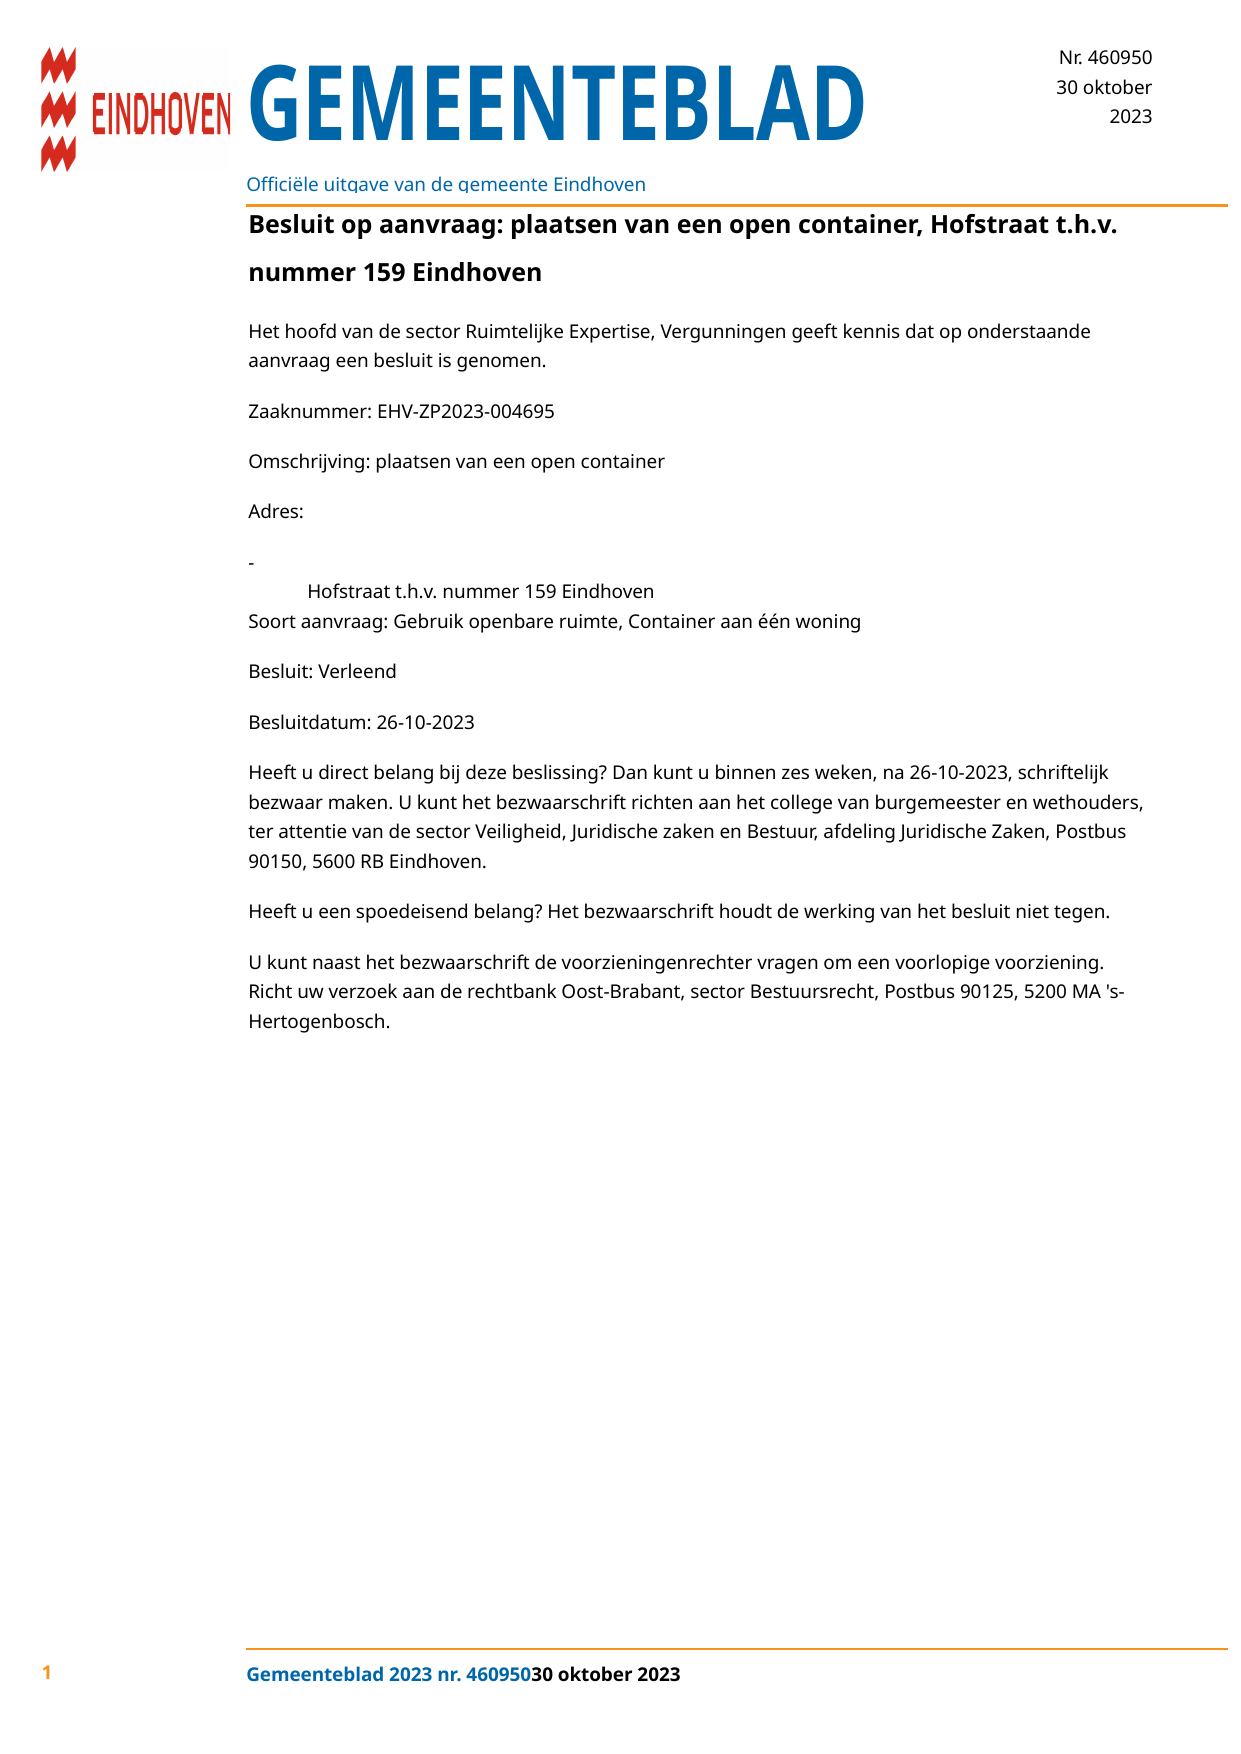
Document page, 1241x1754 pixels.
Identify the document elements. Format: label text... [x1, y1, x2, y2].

list Hofstraat t.h.v. nummer 159 Eindhoven [248, 579, 1152, 604]
text Zaaknummer: EHV-ZP2023-004695 [248, 398, 1152, 424]
text Besluitdatum: 26-10-2023 [248, 709, 1152, 735]
picture [41, 47, 231, 172]
text Besluit: Verleend [248, 659, 1152, 684]
text Besluit op aanvraag: plaatsen van een open container, Hofstraat t.h.v. nummer 159 Eindhoven [248, 207, 1152, 288]
text Soort aanvraag: Gebruik openbare ruimte, Container aan één woning [248, 608, 1152, 634]
text Omschrijving: plaatsen van een open container [248, 448, 1152, 474]
text Heeft u een spoedeisend belang? Het bezwaarschrift houdt de werking van het besluit niet tegen. [248, 899, 1152, 924]
text Het hoofd van de sector Ruimtelijke Expertise, Vergunningen geeft kennis dat op onderstaande aanvraag een besluit is genomen. [248, 318, 1152, 373]
text U kunt naast het bezwaarschrift de voorzieningenrechter vragen om een voorlopige voorziening. Richt uw verzoek aan de rechtbank Oost-Brabant, sector Bestuursrecht, Postbus 90125, 5200 MA 's-Hertogenbosch. [248, 949, 1152, 1034]
text Adres: [248, 499, 1152, 524]
text Heeft u direct belang bij deze beslissing? Dan kunt u binnen zes weken, na 26-10-2023, schriftelijk bezwaar maken. U kunt het bezwaarschrift richten aan het college van burgemeester en wethouders, ter attentie van de sector Veiligheid, Juridische zaken en Bestuur, afdeling Juridische Zaken, Postbus 90150, 5600 RB Eindhoven. [248, 759, 1152, 874]
